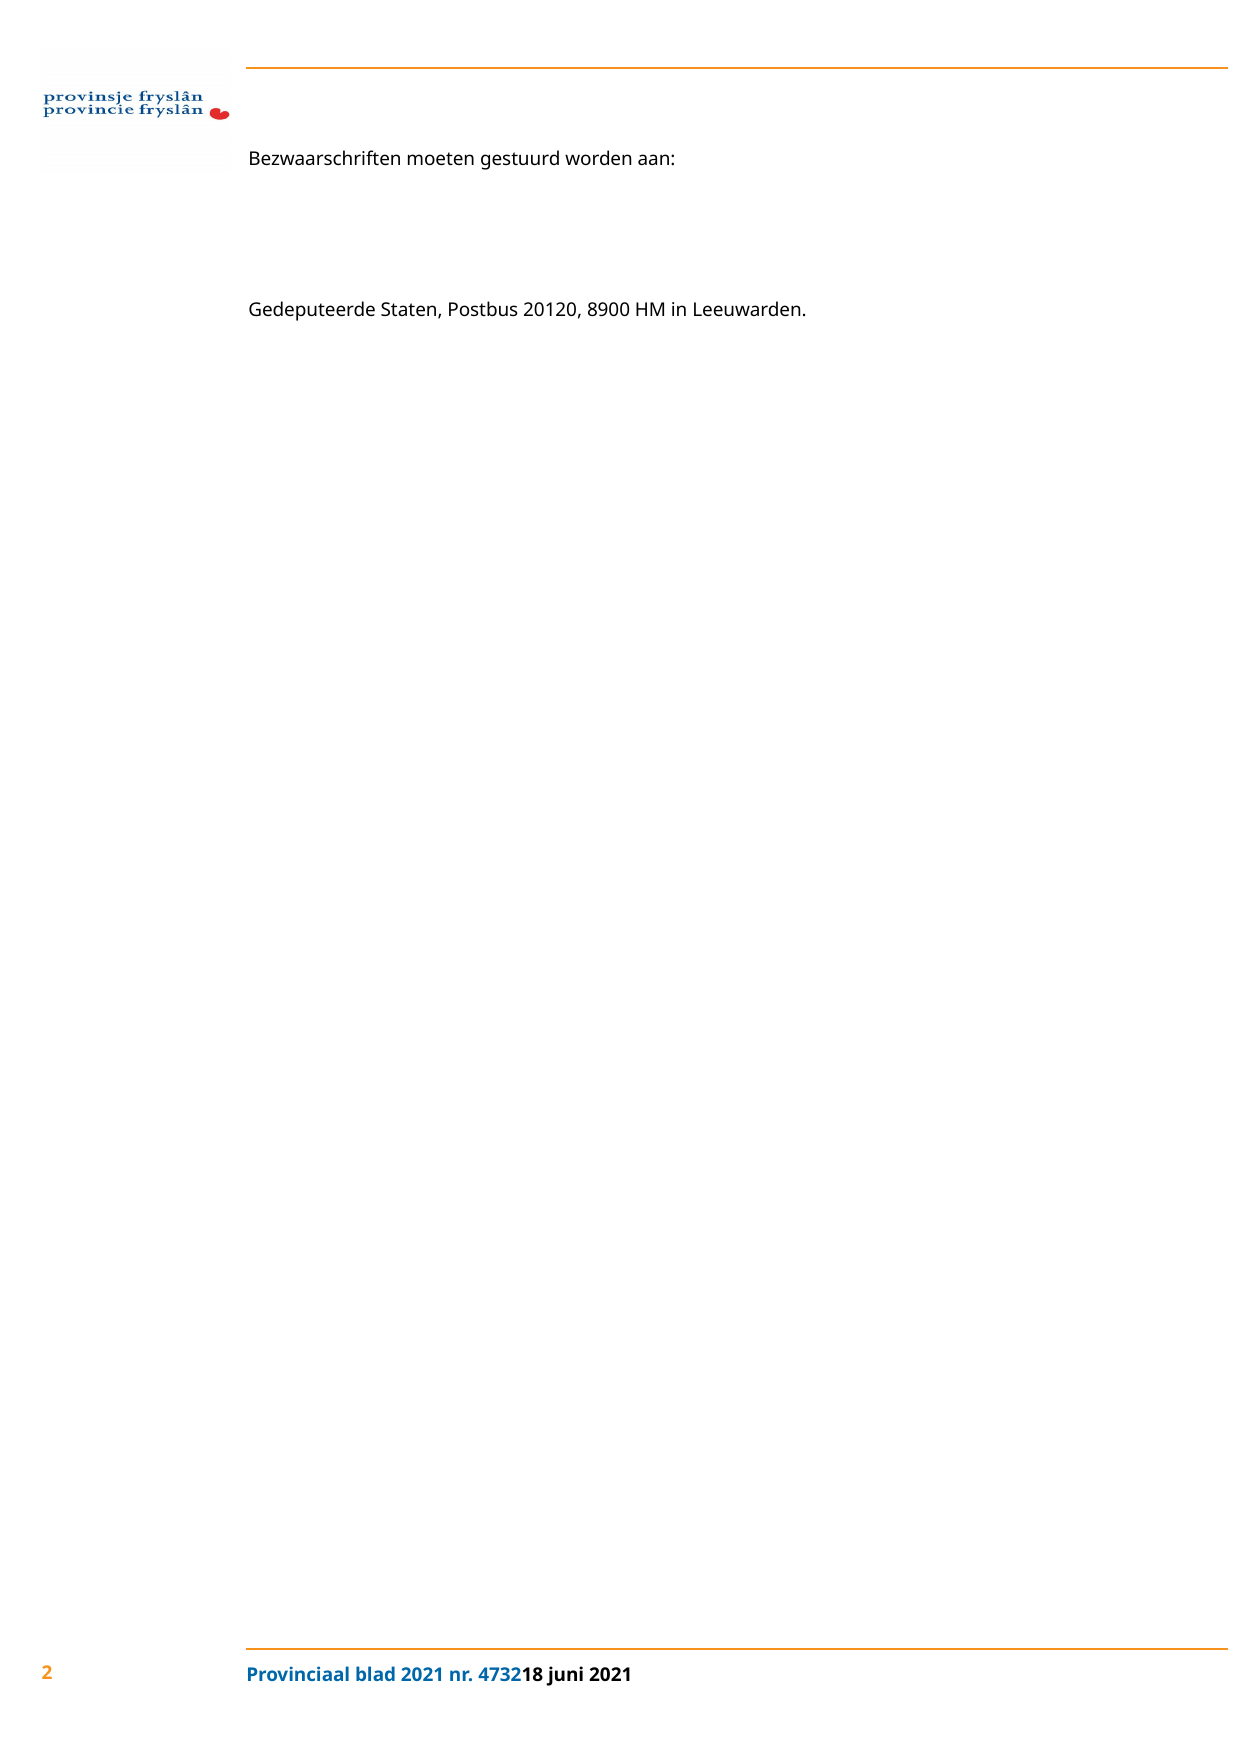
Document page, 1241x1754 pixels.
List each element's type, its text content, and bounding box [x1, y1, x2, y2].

text Gedeputeerde Staten, Postbus 20120, 8900 HM in Leeuwarden. [248, 296, 1152, 322]
picture [41, 47, 231, 172]
text Bezwaarschriften moeten gestuurd worden aan: [248, 145, 1152, 171]
